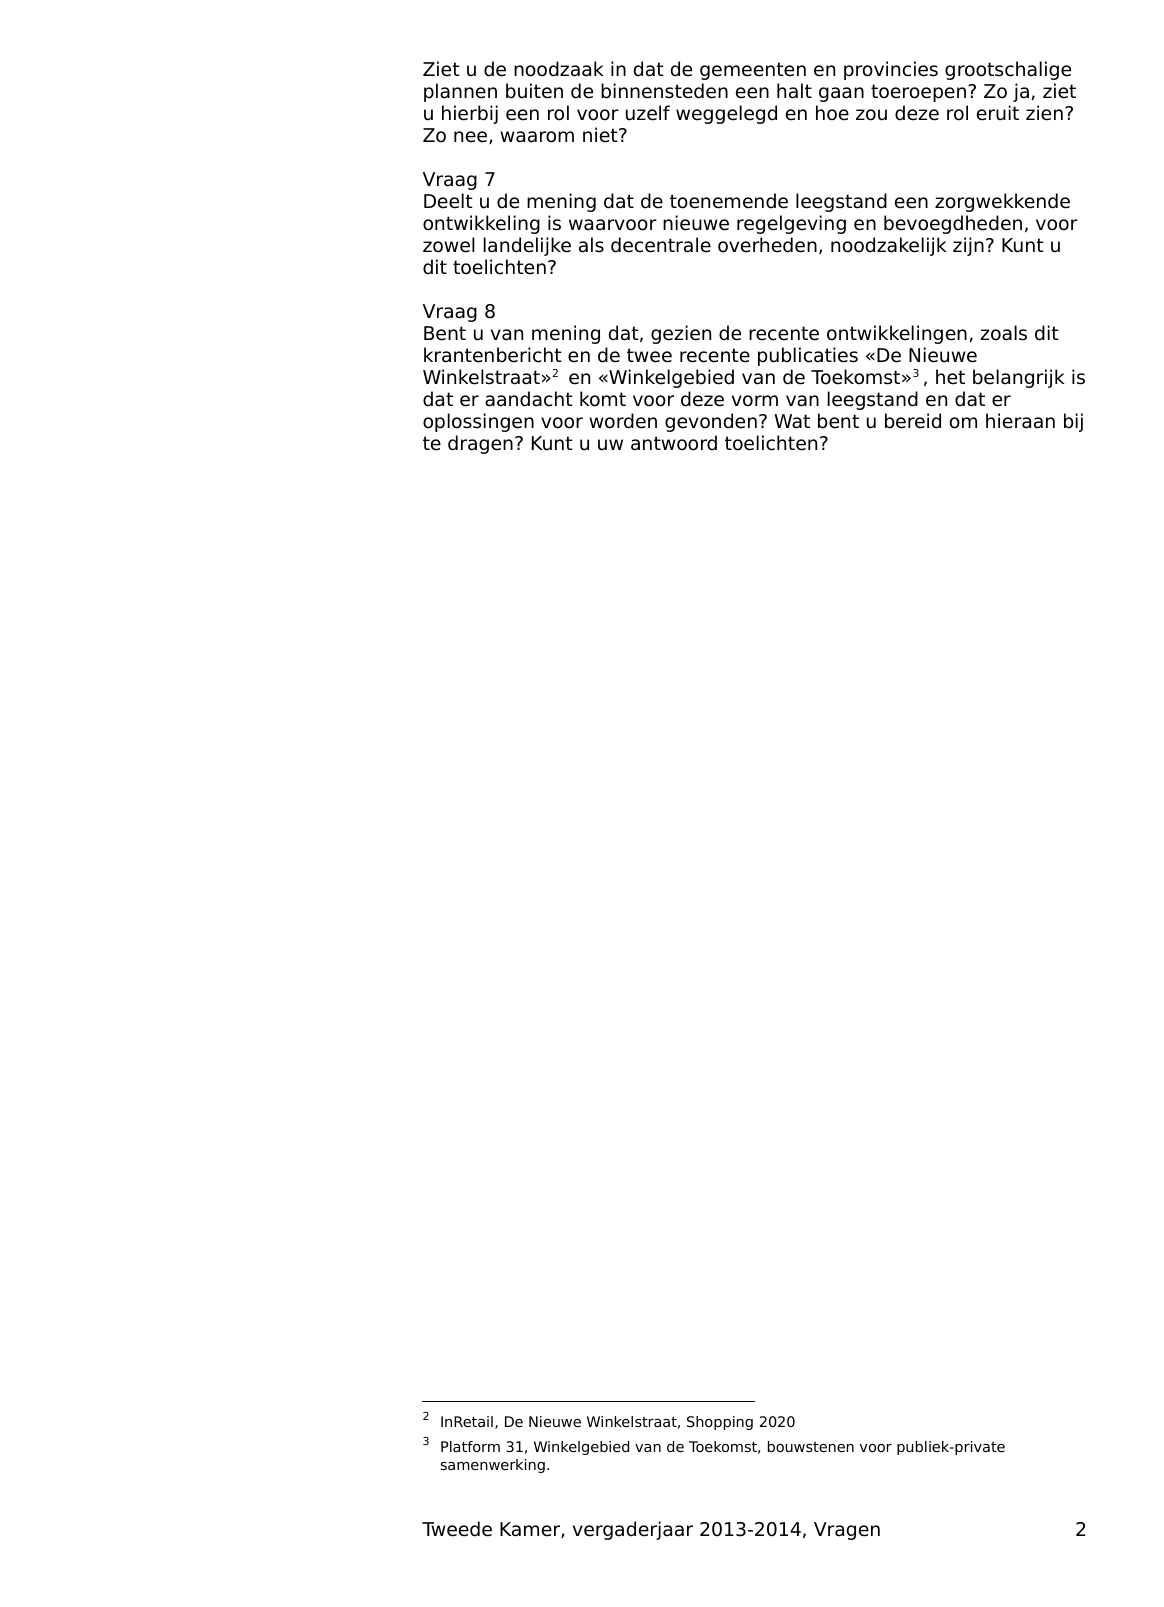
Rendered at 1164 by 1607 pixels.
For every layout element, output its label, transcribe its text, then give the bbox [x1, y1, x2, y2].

text Platform 31, Winkelgebied van de Toekomst, bouwstenen voor publiek-private samenwerking. [422, 1435, 1087, 1474]
text Vraag 8 [422, 301, 1087, 323]
text Vraag 7 [422, 169, 1087, 191]
text InRetail, De Nieuwe Winkelstraat, Shopping 2020 [422, 1410, 1087, 1432]
text Ziet u de noodzaak in dat de gemeenten en provincies grootschalige plannen buiten de binnensteden een halt gaan toeroepen? Zo ja, ziet u hierbij een rol voor uzelf weggelegd en hoe zou deze rol eruit zien? Zo nee, waarom niet? [422, 59, 1087, 147]
text Bent u van mening dat, gezien de recente ontwikkelingen, zoals dit krantenbericht en de twee recente publicaties «De Nieuwe Winkelstraat» en «Winkelgebied van de Toekomst», het belangrijk is dat er aandacht komt voor deze vorm van leegstand en dat er oplossingen voor worden gevonden? Wat bent u bereid om hieraan bij te dragen? Kunt u uw antwoord toelichten? [422, 323, 1087, 455]
text Deelt u de mening dat de toenemende leegstand een zorgwekkende ontwikkeling is waarvoor nieuwe regelgeving en bevoegdheden, voor zowel landelijke als decentrale overheden, noodzakelijk zijn? Kunt u dit toelichten? [422, 191, 1087, 279]
